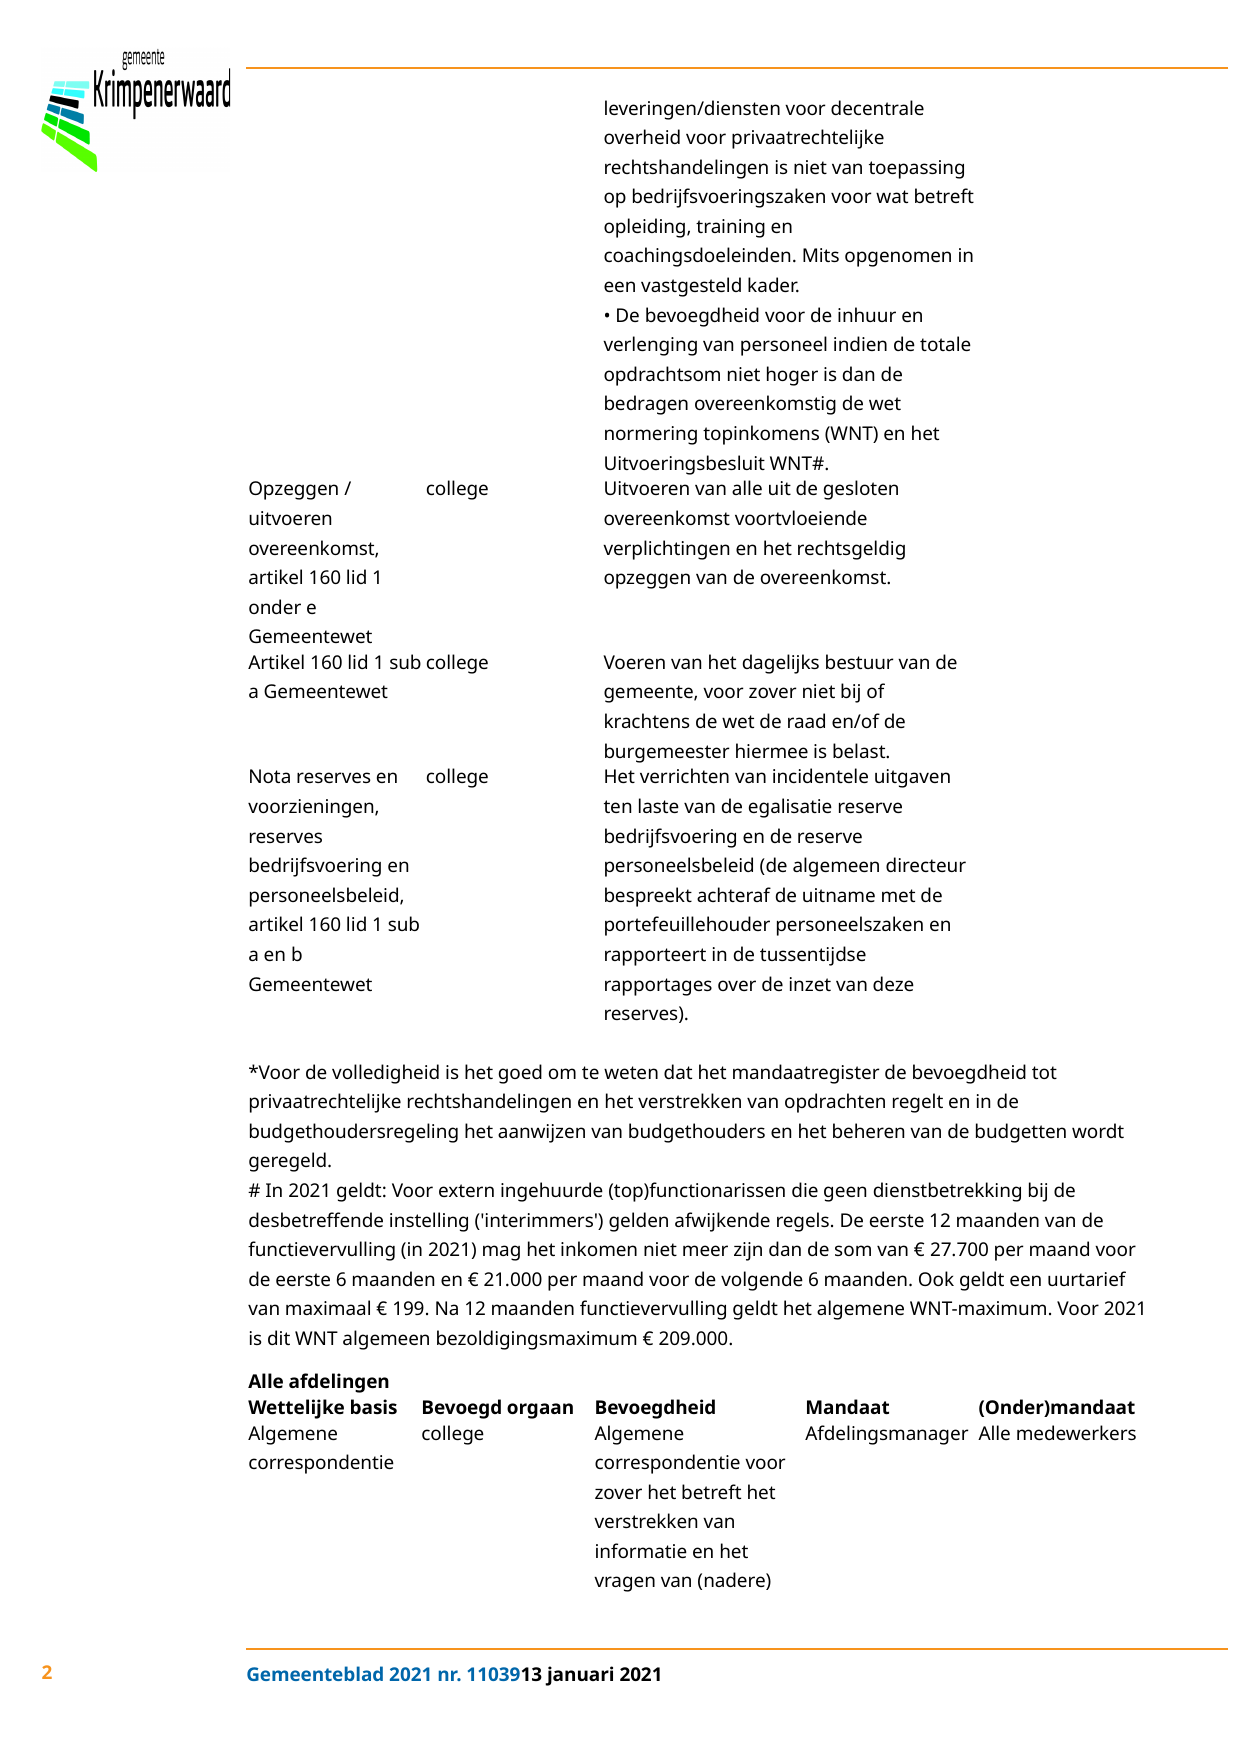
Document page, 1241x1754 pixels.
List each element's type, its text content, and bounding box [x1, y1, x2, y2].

table_cell Algemene correspondentie [248, 1420, 421, 1593]
table_cell Artikel 160 lid 1 sub a Gemeentewet [248, 649, 426, 764]
table_cell college [426, 649, 603, 764]
text Alle afdelingen [248, 1368, 1152, 1394]
table_cell [974, 95, 1152, 476]
table_header Mandaat [805, 1394, 978, 1420]
table_cell [974, 649, 1152, 764]
table_header Wettelijke basis [248, 1394, 421, 1420]
table_cell [426, 95, 603, 476]
table_cell Alle medewerkers [978, 1420, 1152, 1593]
table_cell college [421, 1420, 594, 1593]
table_cell Uitvoeren van alle uit de gesloten overeenkomst voortvloeiende verplichtingen en het rechtsgeldig opzeggen van de overeenkomst. [603, 476, 974, 649]
table_header Bevoegdheid [594, 1394, 805, 1420]
table_cell Opzeggen / uitvoeren overeenkomst, artikel 160 lid 1 onder e Gemeentewet [248, 476, 426, 649]
table_header (Onder)mandaat [978, 1394, 1152, 1420]
table_cell [248, 95, 426, 476]
text # In 2021 geldt: Voor extern ingehuurde (top)functionarissen die geen dienstbetrekking bij de desbetreffende instelling ('interimmers') gelden afwijkende regels. De eerste 12 maanden van de functievervulling (in 2021) mag het inkomen niet meer zijn dan de som van € 27.700 per maand voor de eerste 6 maanden en € 21.000 per maand voor de volgende 6 maanden. Ook geldt een uurtarief van maximaal € 199. Na 12 maanden functievervulling geldt het algemene WNT-maximum. Voor 2021 is dit WNT algemeen bezoldigingsmaximum € 209.000. [248, 1177, 1152, 1351]
text *Voor de volledigheid is het goed om te weten dat het mandaatregister de bevoegdheid tot privaatrechtelijke rechtshandelingen en het verstrekken van opdrachten regelt en in de budgethoudersregeling het aanwijzen van budgethouders en het beheren van de budgetten wordt geregeld. [248, 1059, 1152, 1173]
table_cell Algemene correspondentie voor zover het betreft het verstrekken van informatie en het vragen van (nadere) [594, 1420, 805, 1593]
table_cell Afdelingsmanager [805, 1420, 978, 1593]
table_cell leveringen/diensten voor decentrale overheid voor privaatrechtelijke rechtshandelingen is niet van toepassing op bedrijfsvoeringszaken voor wat betreft opleiding, training en coachingsdoeleinden. Mits opgenomen in een vastgesteld kader. • De bevoegdheid voor de inhuur en verlenging van personeel indien de totale opdrachtsom niet hoger is dan de bedragen overeenkomstig de wet normering topinkomens (WNT) en het Uitvoeringsbesluit WNT#. [603, 95, 974, 476]
table_cell Voeren van het dagelijks bestuur van de gemeente, voor zover niet bij of krachtens de wet de raad en/of de burgemeester hiermee is belast. [603, 649, 974, 764]
table_cell [974, 764, 1152, 1026]
table_cell college [426, 476, 603, 649]
table_cell Nota reserves en voorzieningen, reserves bedrijfsvoering en personeelsbeleid, artikel 160 lid 1 sub a en b Gemeentewet [248, 764, 426, 1026]
table_cell Het verrichten van incidentele uitgaven ten laste van de egalisatie reserve bedrijfsvoering en de reserve personeelsbeleid (de algemeen directeur bespreekt achteraf de uitname met de portefeuillehouder personeelszaken en rapporteert in de tussentijdse rapportages over de inzet van deze reserves). [603, 764, 974, 1026]
table_cell [974, 476, 1152, 649]
picture [41, 47, 231, 172]
table_header Bevoegd orgaan [421, 1394, 594, 1420]
table_cell college [426, 764, 603, 1026]
